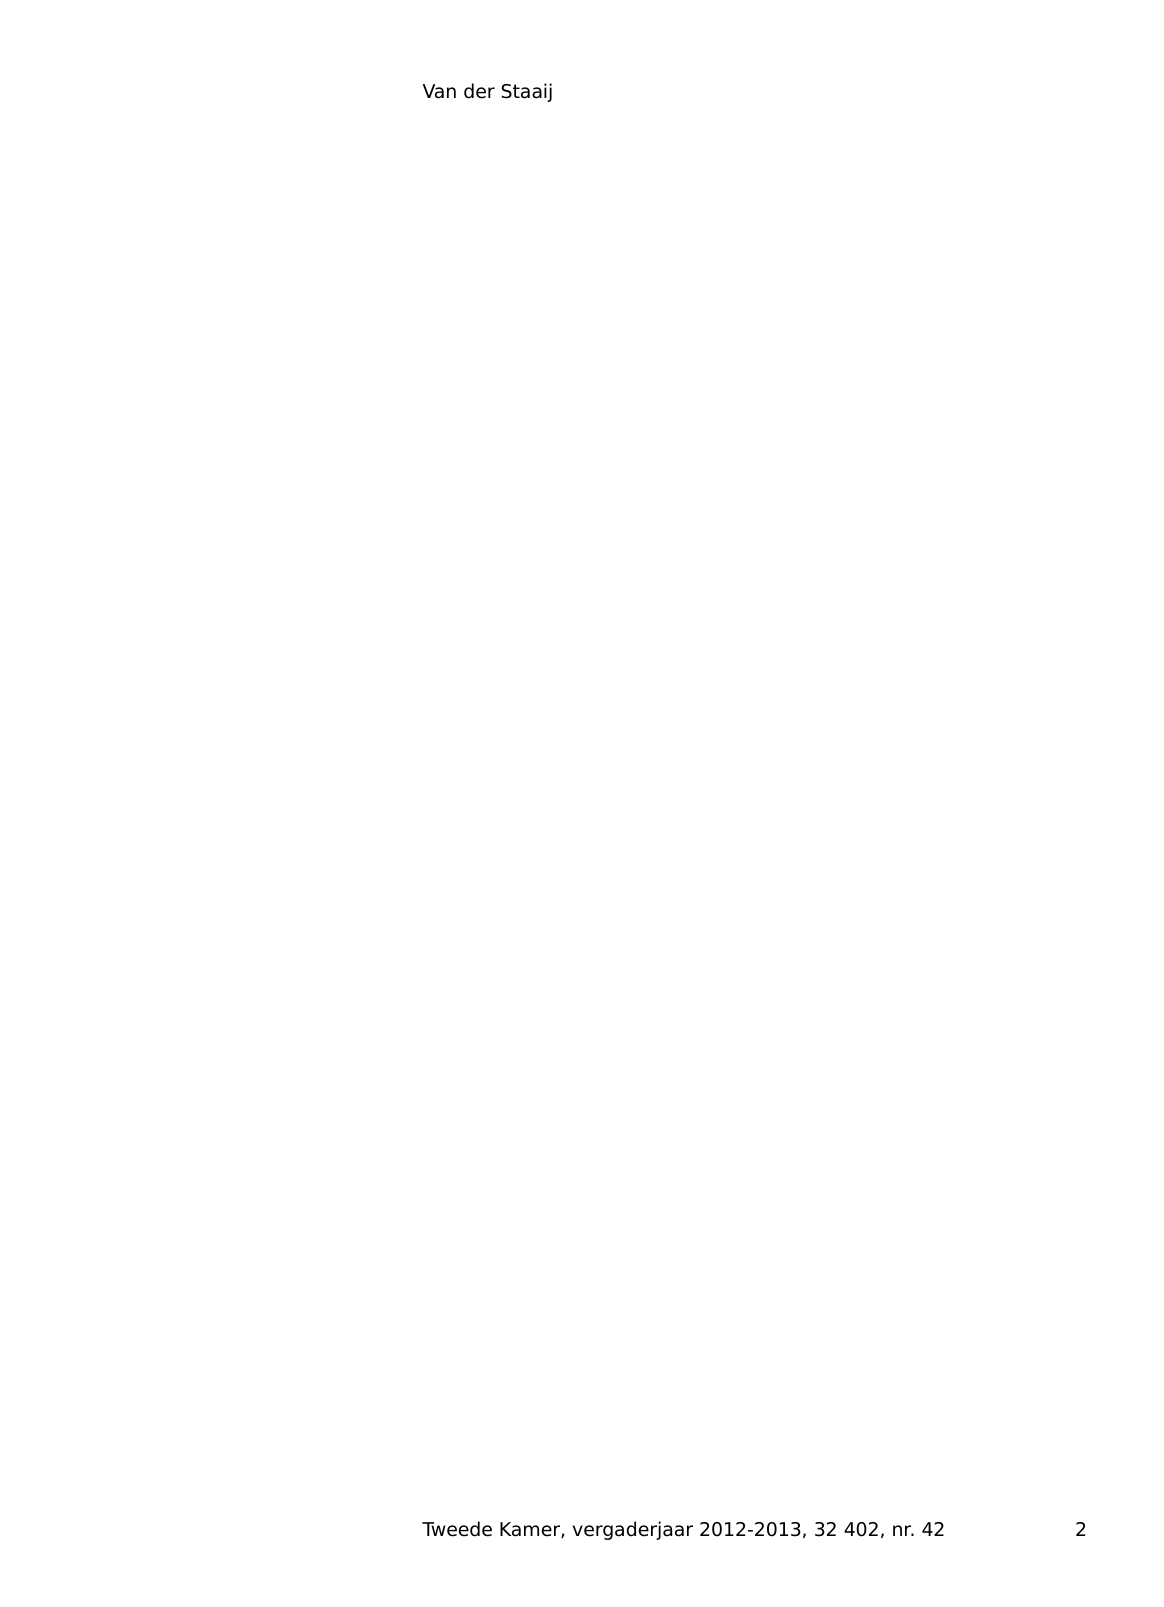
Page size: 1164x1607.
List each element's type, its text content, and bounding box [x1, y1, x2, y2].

text Van der Staaij [422, 59, 1087, 103]
